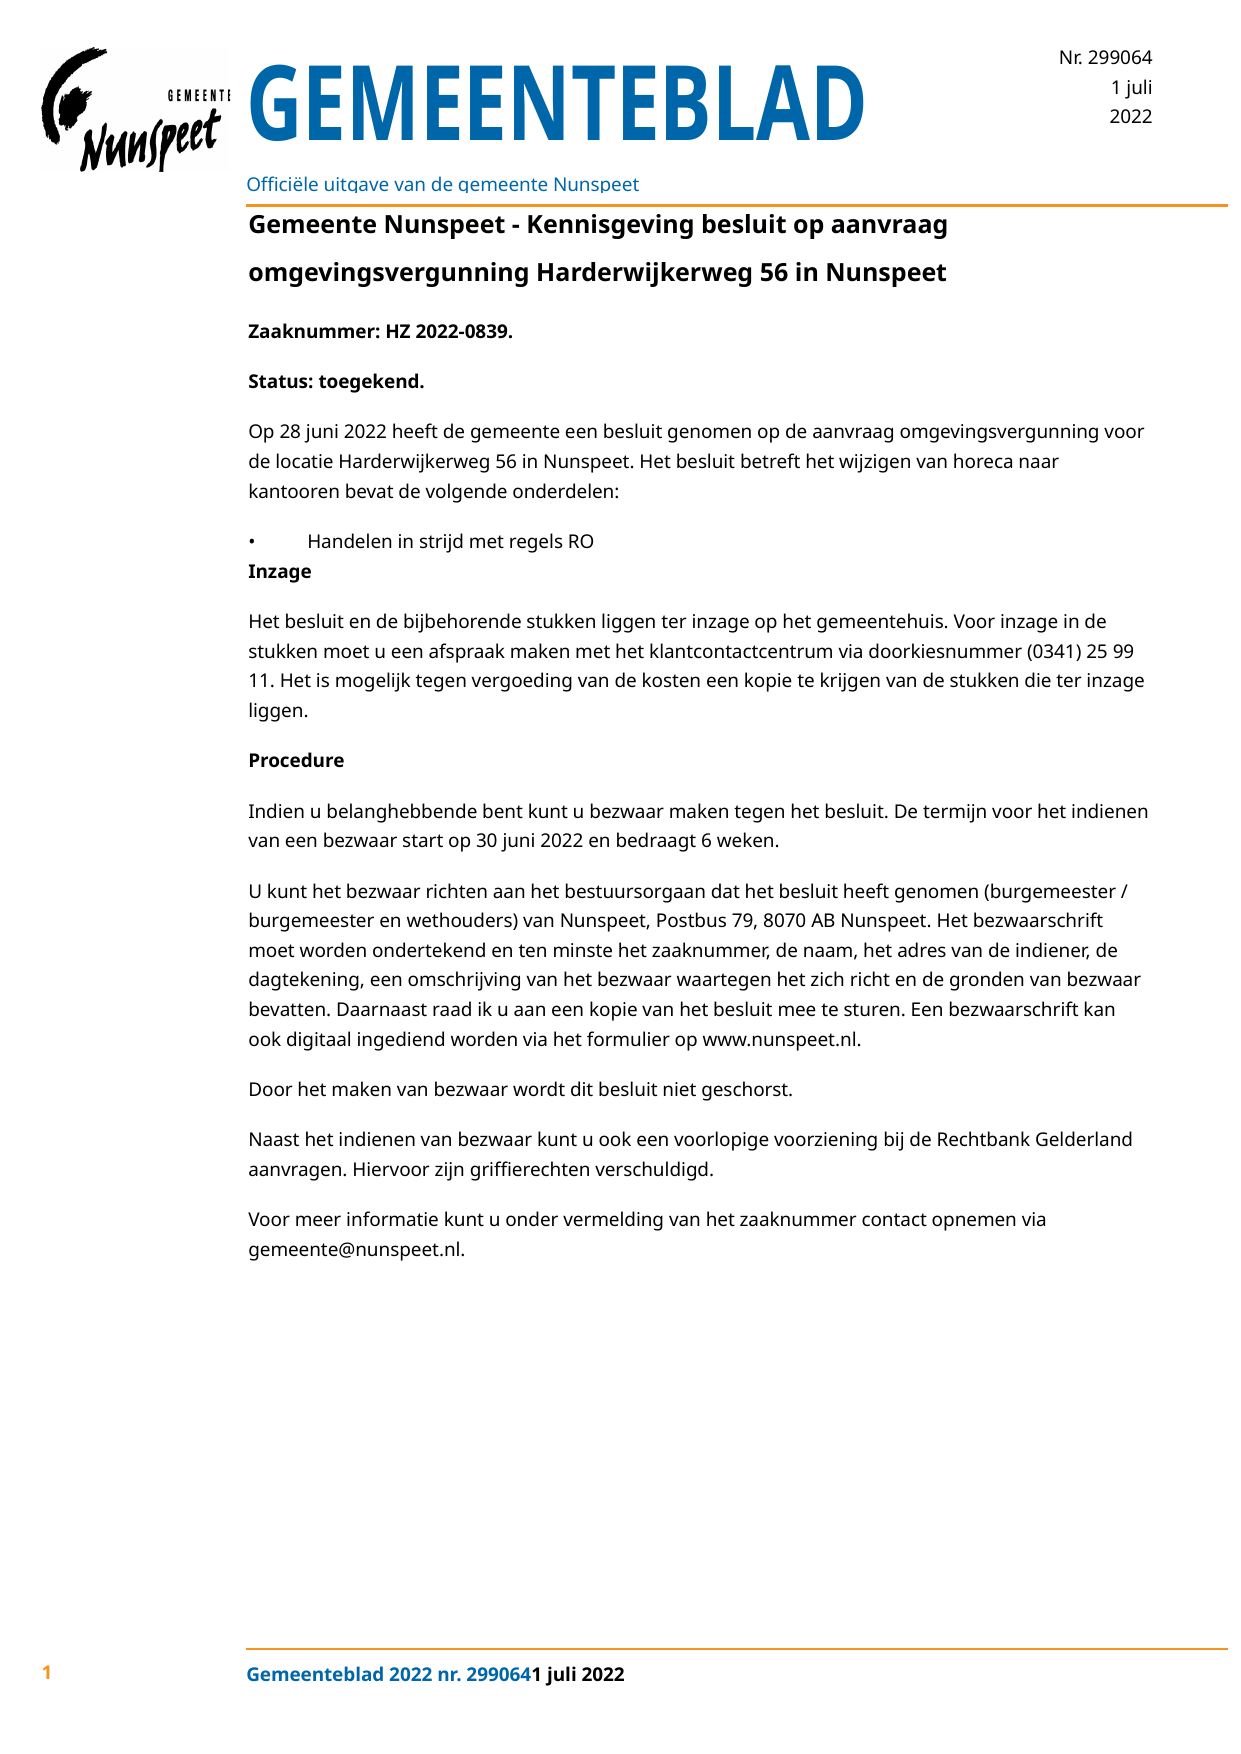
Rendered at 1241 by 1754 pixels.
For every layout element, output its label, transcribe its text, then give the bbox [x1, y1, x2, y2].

text Inzage [248, 558, 1152, 584]
text Gemeente Nunspeet - Kennisgeving besluit op aanvraag omgevingsvergunning Harderwijkerweg 56 in Nunspeet [248, 207, 1152, 288]
text Voor meer informatie kunt u onder vermelding van het zaaknummer contact opnemen via gemeente@nunspeet.nl. [248, 1207, 1152, 1262]
list Handelen in strijd met regels RO [248, 528, 1152, 554]
text Procedure [248, 747, 1152, 773]
text Door het maken van bezwaar wordt dit besluit niet geschorst. [248, 1076, 1152, 1102]
text U kunt het bezwaar richten aan het bestuursorgaan dat het besluit heeft genomen (burgemeester / burgemeester en wethouders) van Nunspeet, Postbus 79, 8070 AB Nunspeet. Het bezwaarschrift moet worden ondertekend en ten minste het zaaknummer, de naam, het adres van de indiener, de dagtekening, een omschrijving van het bezwaar waartegen het zich richt en de gronden van bezwaar bevatten. Daarnaast raad ik u aan een kopie van het besluit mee te sturen. Een bezwaarschrift kan ook digitaal ingediend worden via het formulier op www.nunspeet.nl. [248, 878, 1152, 1052]
picture [41, 47, 231, 172]
text Zaaknummer: HZ 2022-0839. [248, 318, 1152, 344]
text Het besluit en de bijbehorende stukken liggen ter inzage op het gemeentehuis. Voor inzage in de stukken moet u een afspraak maken met het klantcontactcentrum via doorkiesnummer (0341) 25 99 11. Het is mogelijk tegen vergoeding van de kosten een kopie te krijgen van de stukken die ter inzage liggen. [248, 608, 1152, 723]
text Op 28 juni 2022 heeft de gemeente een besluit genomen op de aanvraag omgevingsvergunning voor de locatie Harderwijkerweg 56 in Nunspeet. Het besluit betreft het wijzigen van horeca naar kantooren bevat de volgende onderdelen: [248, 419, 1152, 504]
text Naast het indienen van bezwaar kunt u ook een voorlopige voorziening bij de Rechtbank Gelderland aanvragen. Hiervoor zijn griffierechten verschuldigd. [248, 1127, 1152, 1182]
text Indien u belanghebbende bent kunt u bezwaar maken tegen het besluit. De termijn voor het indienen van een bezwaar start op 30 juni 2022 en bedraagt 6 weken. [248, 798, 1152, 853]
text Status: toegekend. [248, 368, 1152, 394]
